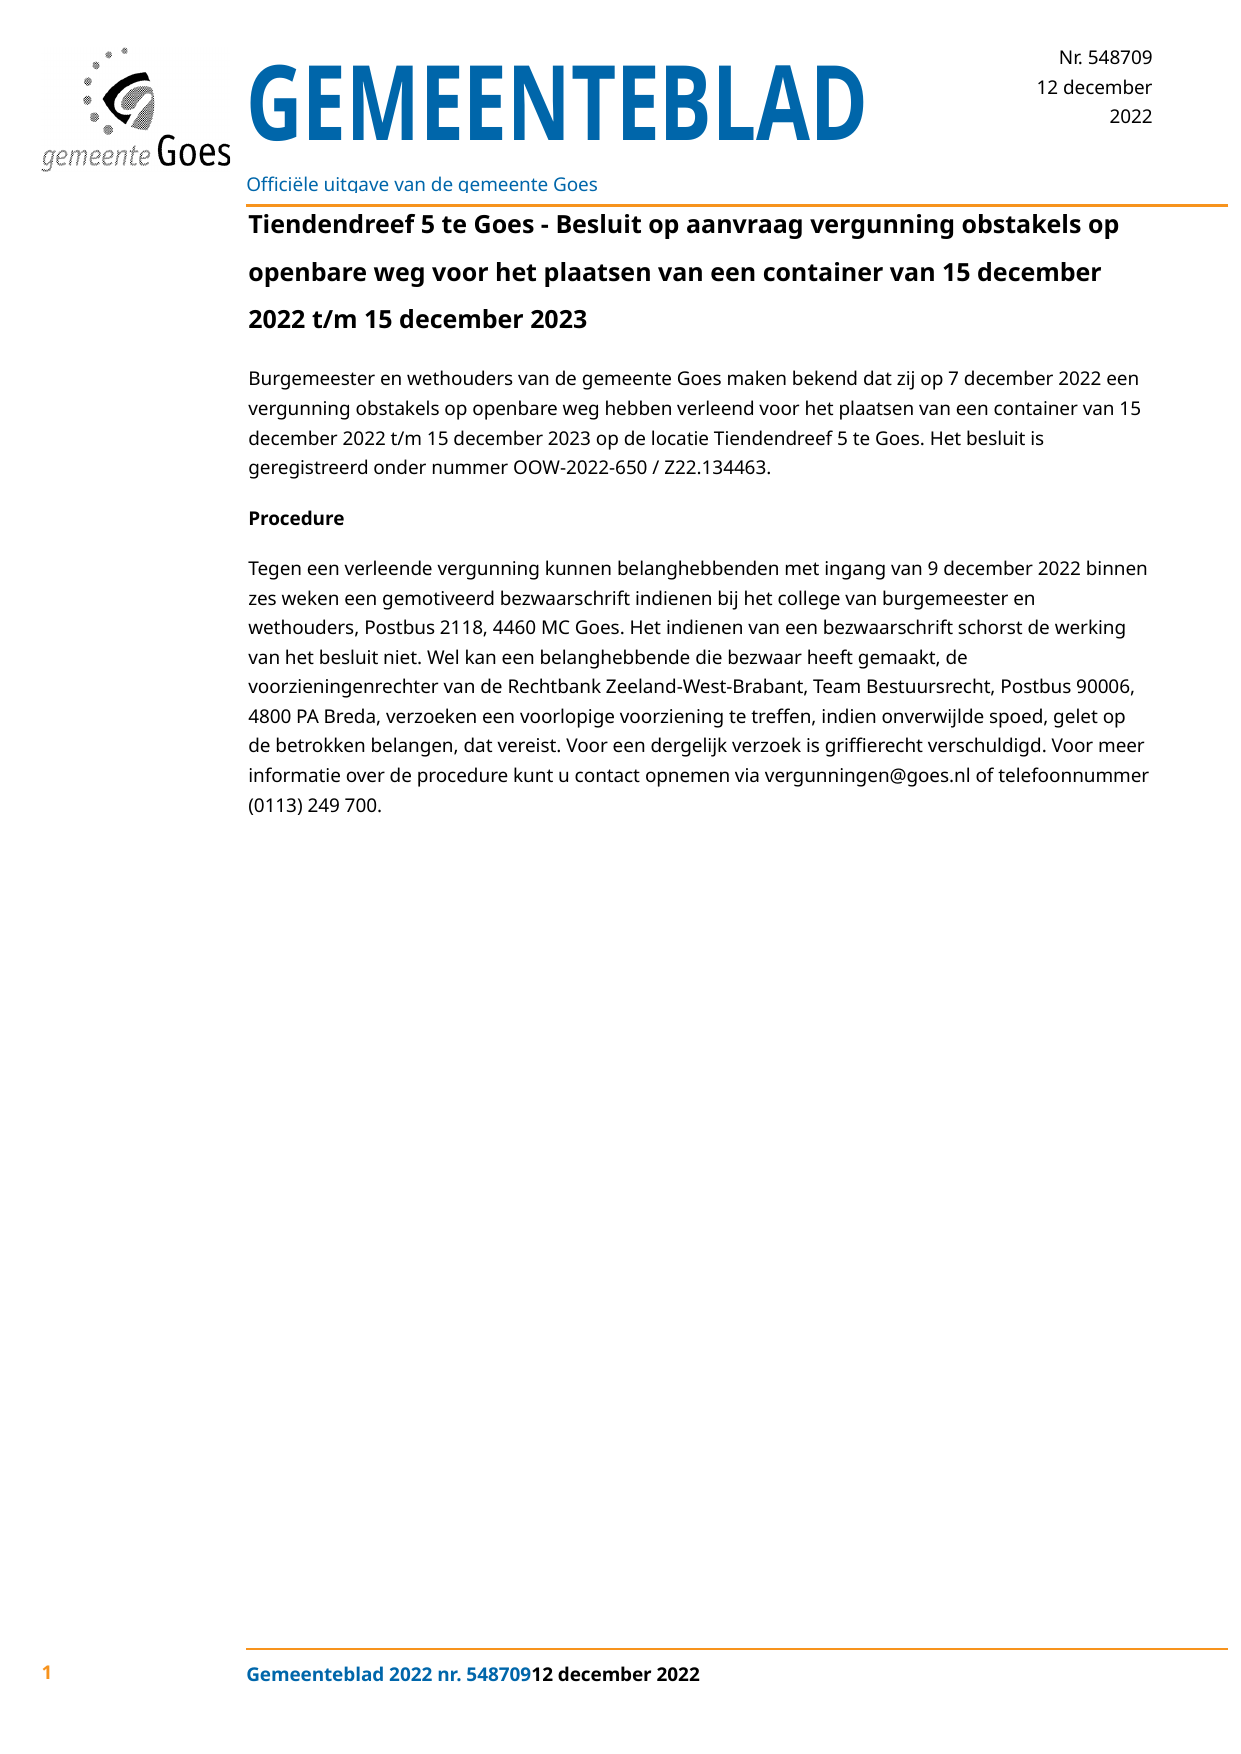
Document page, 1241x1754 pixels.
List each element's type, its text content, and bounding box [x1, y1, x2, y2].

text Tegen een verleende vergunning kunnen belanghebbenden met ingang van 9 december 2022 binnen zes weken een gemotiveerd bezwaarschrift indienen bij het college van burgemeester en wethouders, Postbus 2118, 4460 MC Goes. Het indienen van een bezwaarschrift schorst de werking van het besluit niet. Wel kan een belanghebbende die bezwaar heeft gemaakt, de voorzieningenrechter van de Rechtbank Zeeland-West-Brabant, Team Bestuursrecht, Postbus 90006, 4800 PA Breda, verzoeken een voorlopige voorziening te treffen, indien onverwijlde spoed, gelet op de betrokken belangen, dat vereist. Voor een dergelijk verzoek is griffierecht verschuldigd. Voor meer informatie over de procedure kunt u contact opnemen via vergunningen@goes.nl of telefoonnummer (0113) 249 700. [248, 555, 1152, 817]
picture [41, 47, 231, 172]
text Burgemeester en wethouders van de gemeente Goes maken bekend dat zij op 7 december 2022 een vergunning obstakels op openbare weg hebben verleend voor het plaatsen van een container van 15 december 2022 t/m 15 december 2023 op de locatie Tiendendreef 5 te Goes. Het besluit is geregistreerd onder nummer OOW-2022-650 / Z22.134463. [248, 366, 1152, 480]
text Tiendendreef 5 te Goes - Besluit op aanvraag vergunning obstakels op openbare weg voor het plaatsen van een container van 15 december 2022 t/m 15 december 2023 [248, 207, 1152, 336]
text Procedure [248, 505, 1152, 530]
